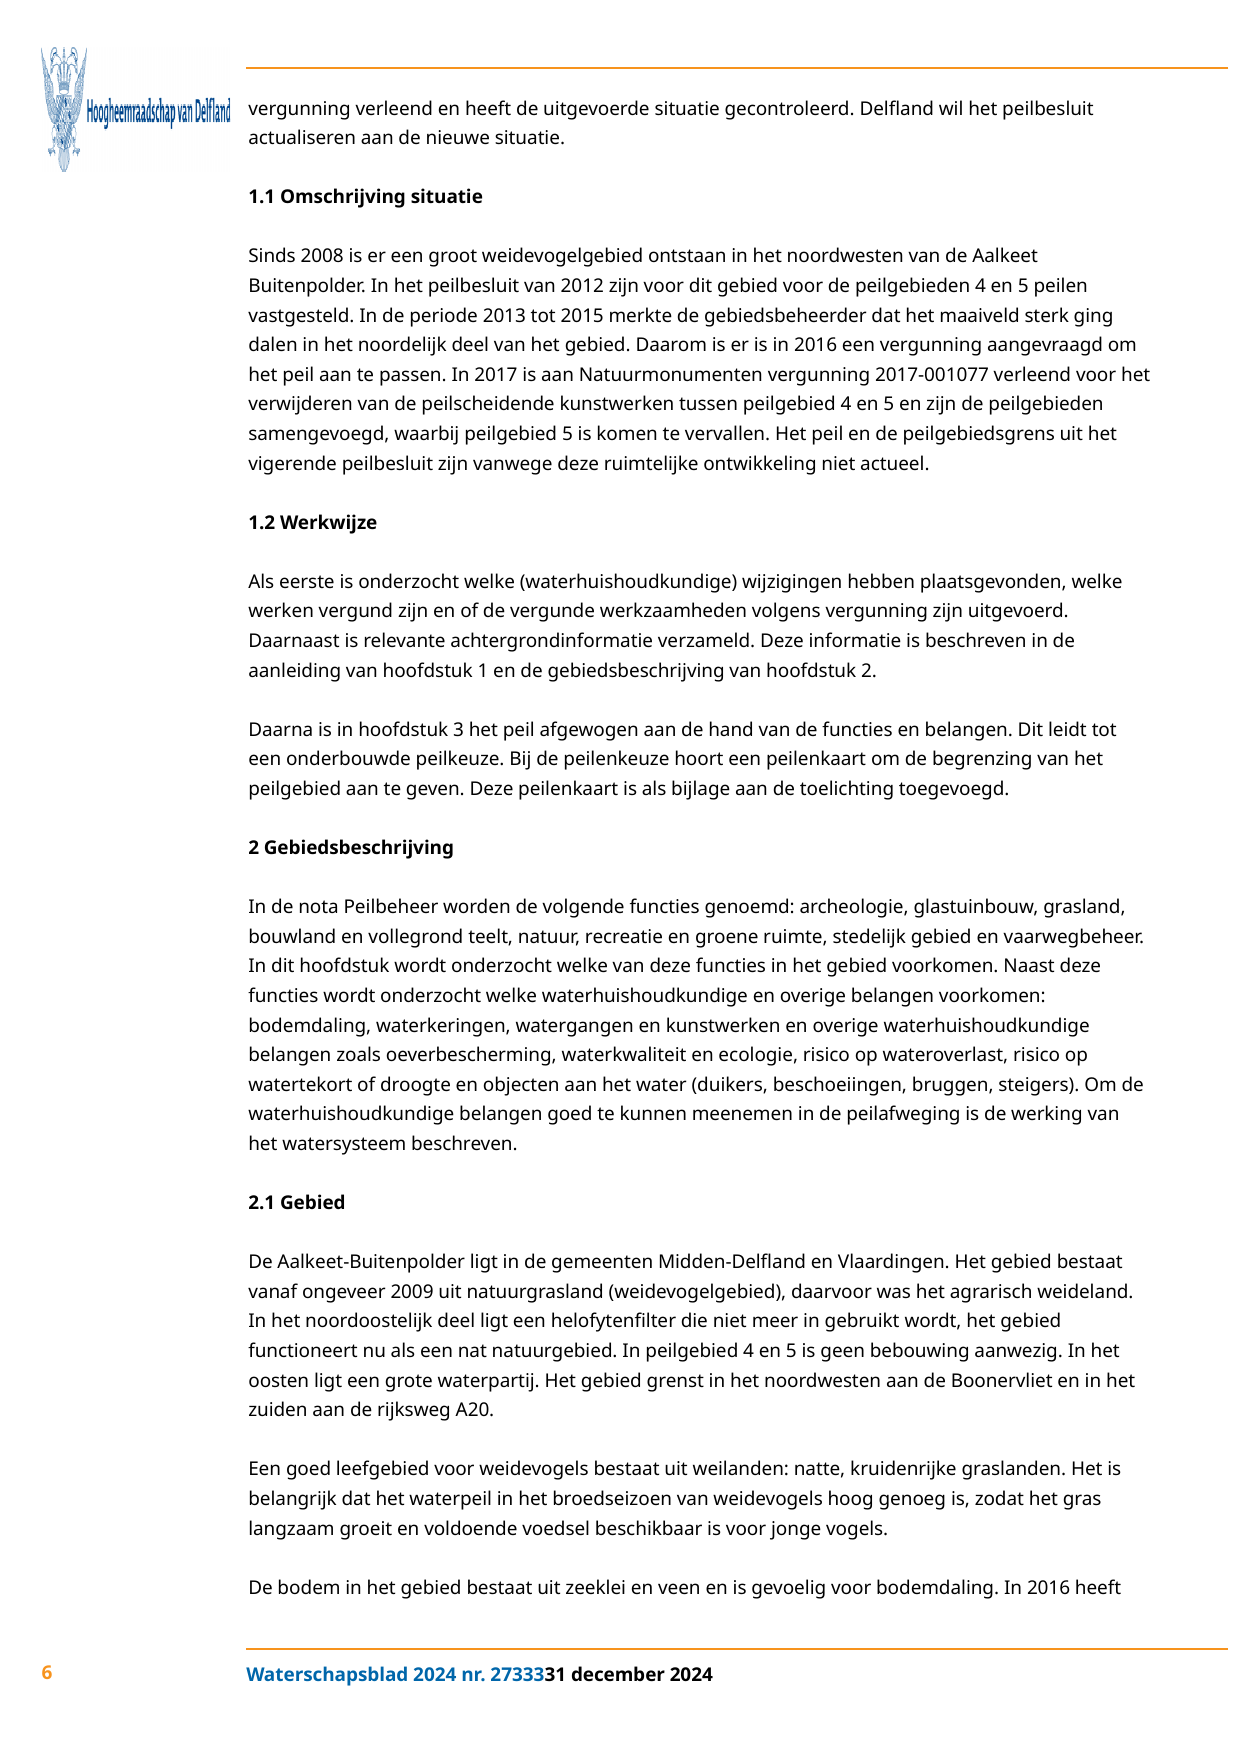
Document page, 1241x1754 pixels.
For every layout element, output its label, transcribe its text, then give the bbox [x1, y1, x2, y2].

picture [41, 47, 231, 172]
text 2 Gebiedsbeschrijving [248, 834, 1152, 860]
text Een goed leefgebied voor weidevogels bestaat uit weilanden: natte, kruidenrijke graslanden. Het is belangrijk dat het waterpeil in het broedseizoen van weidevogels hoog genoeg is, zodat het gras langzaam groeit en voldoende voedsel beschikbaar is voor jonge vogels. [248, 1456, 1152, 1541]
text In de nota Peilbeheer worden de volgende functies genoemd: archeologie, glastuinbouw, grasland, bouwland en vollegrond teelt, natuur, recreatie en groene ruimte, stedelijk gebied en vaarwegbeheer. In dit hoofdstuk wordt onderzocht welke van deze functies in het gebied voorkomen. Naast deze functies wordt onderzocht welke waterhuishoudkundige en overige belangen voorkomen: bodemdaling, waterkeringen, watergangen en kunstwerken en overige waterhuishoudkundige belangen zoals oeverbescherming, waterkwaliteit en ecologie, risico op wateroverlast, risico op watertekort of droogte en objecten aan het water (duikers, beschoeiingen, bruggen, steigers). Om de waterhuishoudkundige belangen goed te kunnen meenemen in de peilafweging is de werking van het watersysteem beschreven. [248, 893, 1152, 1156]
text De Aalkeet-Buitenpolder ligt in de gemeenten Midden-Delfland en Vlaardingen. Het gebied bestaat vanaf ongeveer 2009 uit natuurgrasland (weidevogelgebied), daarvoor was het agrarisch weideland. In het noordoostelijk deel ligt een helofytenfilter die niet meer in gebruikt wordt, het gebied functioneert nu als een nat natuurgebied. In peilgebied 4 en 5 is geen bebouwing aanwezig. In het oosten ligt een grote waterpartij. Het gebied grenst in het noordwesten aan de Boonervliet en in het zuiden aan de rijksweg A20. [248, 1248, 1152, 1422]
text 2.1 Gebied [248, 1189, 1152, 1215]
text 1.1 Omschrijving situatie [248, 183, 1152, 209]
text vergunning verleend en heeft de uitgevoerde situatie gecontroleerd. Delfland wil het peilbesluit actualiseren aan de nieuwe situatie. [248, 95, 1152, 150]
text Sinds 2008 is er een groot weidevogelgebied ontstaan in het noordwesten van de Aalkeet Buitenpolder. In het peilbesluit van 2012 zijn voor dit gebied voor de peilgebieden 4 en 5 peilen vastgesteld. In de periode 2013 tot 2015 merkte de gebiedsbeheerder dat het maaiveld sterk ging dalen in het noordelijk deel van het gebied. Daarom is er is in 2016 een vergunning aangevraagd om het peil aan te passen. In 2017 is aan Natuurmonumenten vergunning 2017-001077 verleend voor het verwijderen van de peilscheidende kunstwerken tussen peilgebied 4 en 5 en zijn de peilgebieden samengevoegd, waarbij peilgebied 5 is komen te vervallen. Het peil en de peilgebiedsgrens uit het vigerende peilbesluit zijn vanwege deze ruimtelijke ontwikkeling niet actueel. [248, 243, 1152, 476]
text Daarna is in hoofdstuk 3 het peil afgewogen aan de hand van de functies en belangen. Dit leidt tot een onderbouwde peilkeuze. Bij de peilenkeuze hoort een peilenkaart om de begrenzing van het peilgebied aan te geven. Deze peilenkaart is als bijlage aan de toelichting toegevoegd. [248, 716, 1152, 801]
text Als eerste is onderzocht welke (waterhuishoudkundige) wijzigingen hebben plaatsgevonden, welke werken vergund zijn en of de vergunde werkzaamheden volgens vergunning zijn uitgevoerd. Daarnaast is relevante achtergrondinformatie verzameld. Deze informatie is beschreven in de aanleiding van hoofdstuk 1 en de gebiedsbeschrijving van hoofdstuk 2. [248, 568, 1152, 683]
text 1.2 Werkwijze [248, 509, 1152, 535]
text De bodem in het gebied bestaat uit zeeklei en veen en is gevoelig voor bodemdaling. In 2016 heeft [248, 1574, 1152, 1600]
